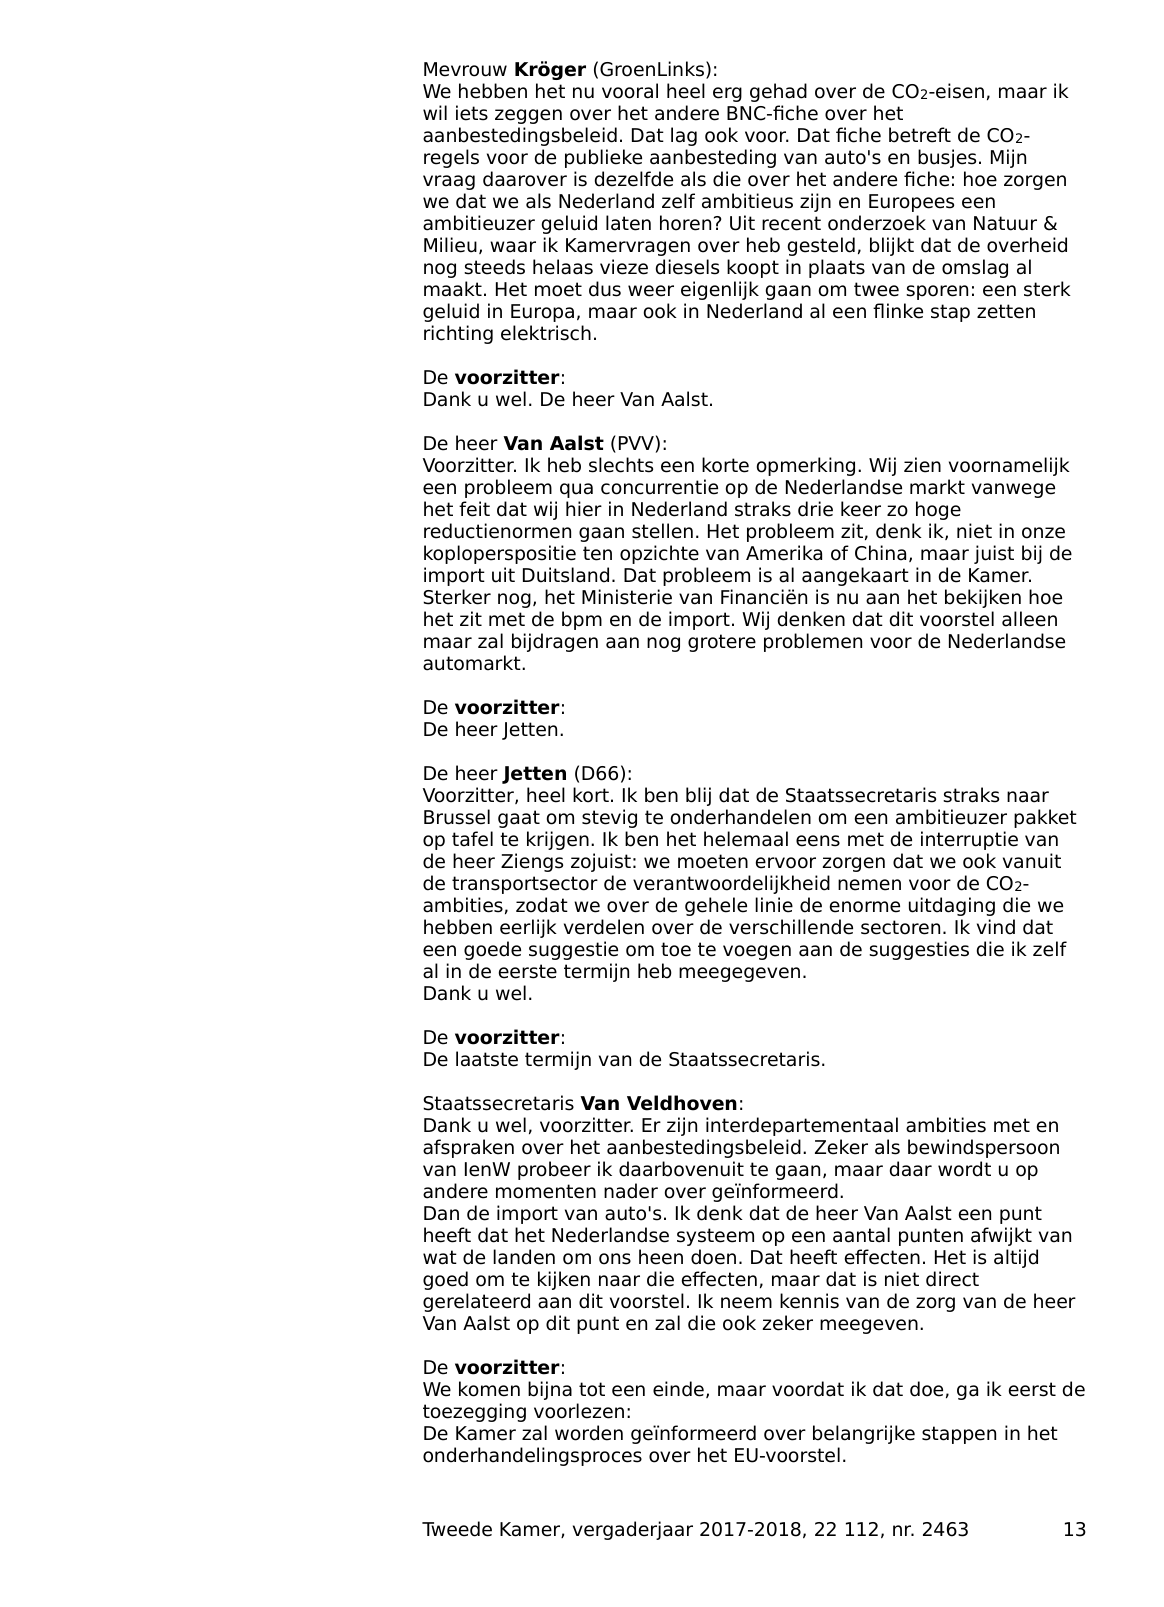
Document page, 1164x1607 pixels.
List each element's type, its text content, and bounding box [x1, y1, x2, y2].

text De heer Van Aalst (PVV): [422, 433, 1087, 455]
text Staatssecretaris Van Veldhoven: [422, 1093, 1087, 1115]
text De voorzitter: [422, 1357, 1087, 1379]
text Mevrouw Kröger (GroenLinks): [422, 59, 1087, 81]
text Dank u wel, voorzitter. Er zijn interdepartementaal ambities met en afspraken over het aanbestedingsbeleid. Zeker als bewindspersoon van IenW probeer ik daarbovenuit te gaan, maar daar wordt u op andere momenten nader over geïnformeerd. [422, 1115, 1087, 1203]
text Dank u wel. De heer Van Aalst. [422, 389, 1087, 411]
text De heer Jetten (D66): [422, 763, 1087, 785]
text De voorzitter: [422, 1027, 1087, 1049]
text De laatste termijn van de Staatssecretaris. [422, 1049, 1087, 1071]
text Voorzitter, heel kort. Ik ben blij dat de Staatssecretaris straks naar Brussel gaat om stevig te onderhandelen om een ambitieuzer pakket op tafel te krijgen. Ik ben het helemaal eens met de interruptie van de heer Ziengs zojuist: we moeten ervoor zorgen dat we ook vanuit de transportsector de verantwoordelijkheid nemen voor de CO2-ambities, zodat we over de gehele linie de enorme uitdaging die we hebben eerlijk verdelen over de verschillende sectoren. Ik vind dat een goede suggestie om toe te voegen aan de suggesties die ik zelf al in de eerste termijn heb meegegeven. [422, 785, 1087, 983]
text We hebben het nu vooral heel erg gehad over de CO2-eisen, maar ik wil iets zeggen over het andere BNC-fiche over het aanbestedingsbeleid. Dat lag ook voor. Dat fiche betreft de CO2-regels voor de publieke aanbesteding van auto's en busjes. Mijn vraag daarover is dezelfde als die over het andere fiche: hoe zorgen we dat we als Nederland zelf ambitieus zijn en Europees een ambitieuzer geluid laten horen? Uit recent onderzoek van Natuur & Milieu, waar ik Kamervragen over heb gesteld, blijkt dat de overheid nog steeds helaas vieze diesels koopt in plaats van de omslag al maakt. Het moet dus weer eigenlijk gaan om twee sporen: een sterk geluid in Europa, maar ook in Nederland al een flinke stap zetten richting elektrisch. [422, 81, 1087, 345]
text De Kamer zal worden geïnformeerd over belangrijke stappen in het onderhandelingsproces over het EU-voorstel. [422, 1423, 1087, 1467]
text Dank u wel. [422, 983, 1087, 1005]
text De heer Jetten. [422, 719, 1087, 741]
text De voorzitter: [422, 697, 1087, 719]
text Voorzitter. Ik heb slechts een korte opmerking. Wij zien voornamelijk een probleem qua concurrentie op de Nederlandse markt vanwege het feit dat wij hier in Nederland straks drie keer zo hoge reductienormen gaan stellen. Het probleem zit, denk ik, niet in onze koploperspositie ten opzichte van Amerika of China, maar juist bij de import uit Duitsland. Dat probleem is al aangekaart in de Kamer. Sterker nog, het Ministerie van Financiën is nu aan het bekijken hoe het zit met de bpm en de import. Wij denken dat dit voorstel alleen maar zal bijdragen aan nog grotere problemen voor de Nederlandse automarkt. [422, 455, 1087, 675]
text De voorzitter: [422, 367, 1087, 389]
text We komen bijna tot een einde, maar voordat ik dat doe, ga ik eerst de toezegging voorlezen: [422, 1379, 1087, 1423]
text Dan de import van auto's. Ik denk dat de heer Van Aalst een punt heeft dat het Nederlandse systeem op een aantal punten afwijkt van wat de landen om ons heen doen. Dat heeft effecten. Het is altijd goed om te kijken naar die effecten, maar dat is niet direct gerelateerd aan dit voorstel. Ik neem kennis van de zorg van de heer Van Aalst op dit punt en zal die ook zeker meegeven. [422, 1203, 1087, 1335]
